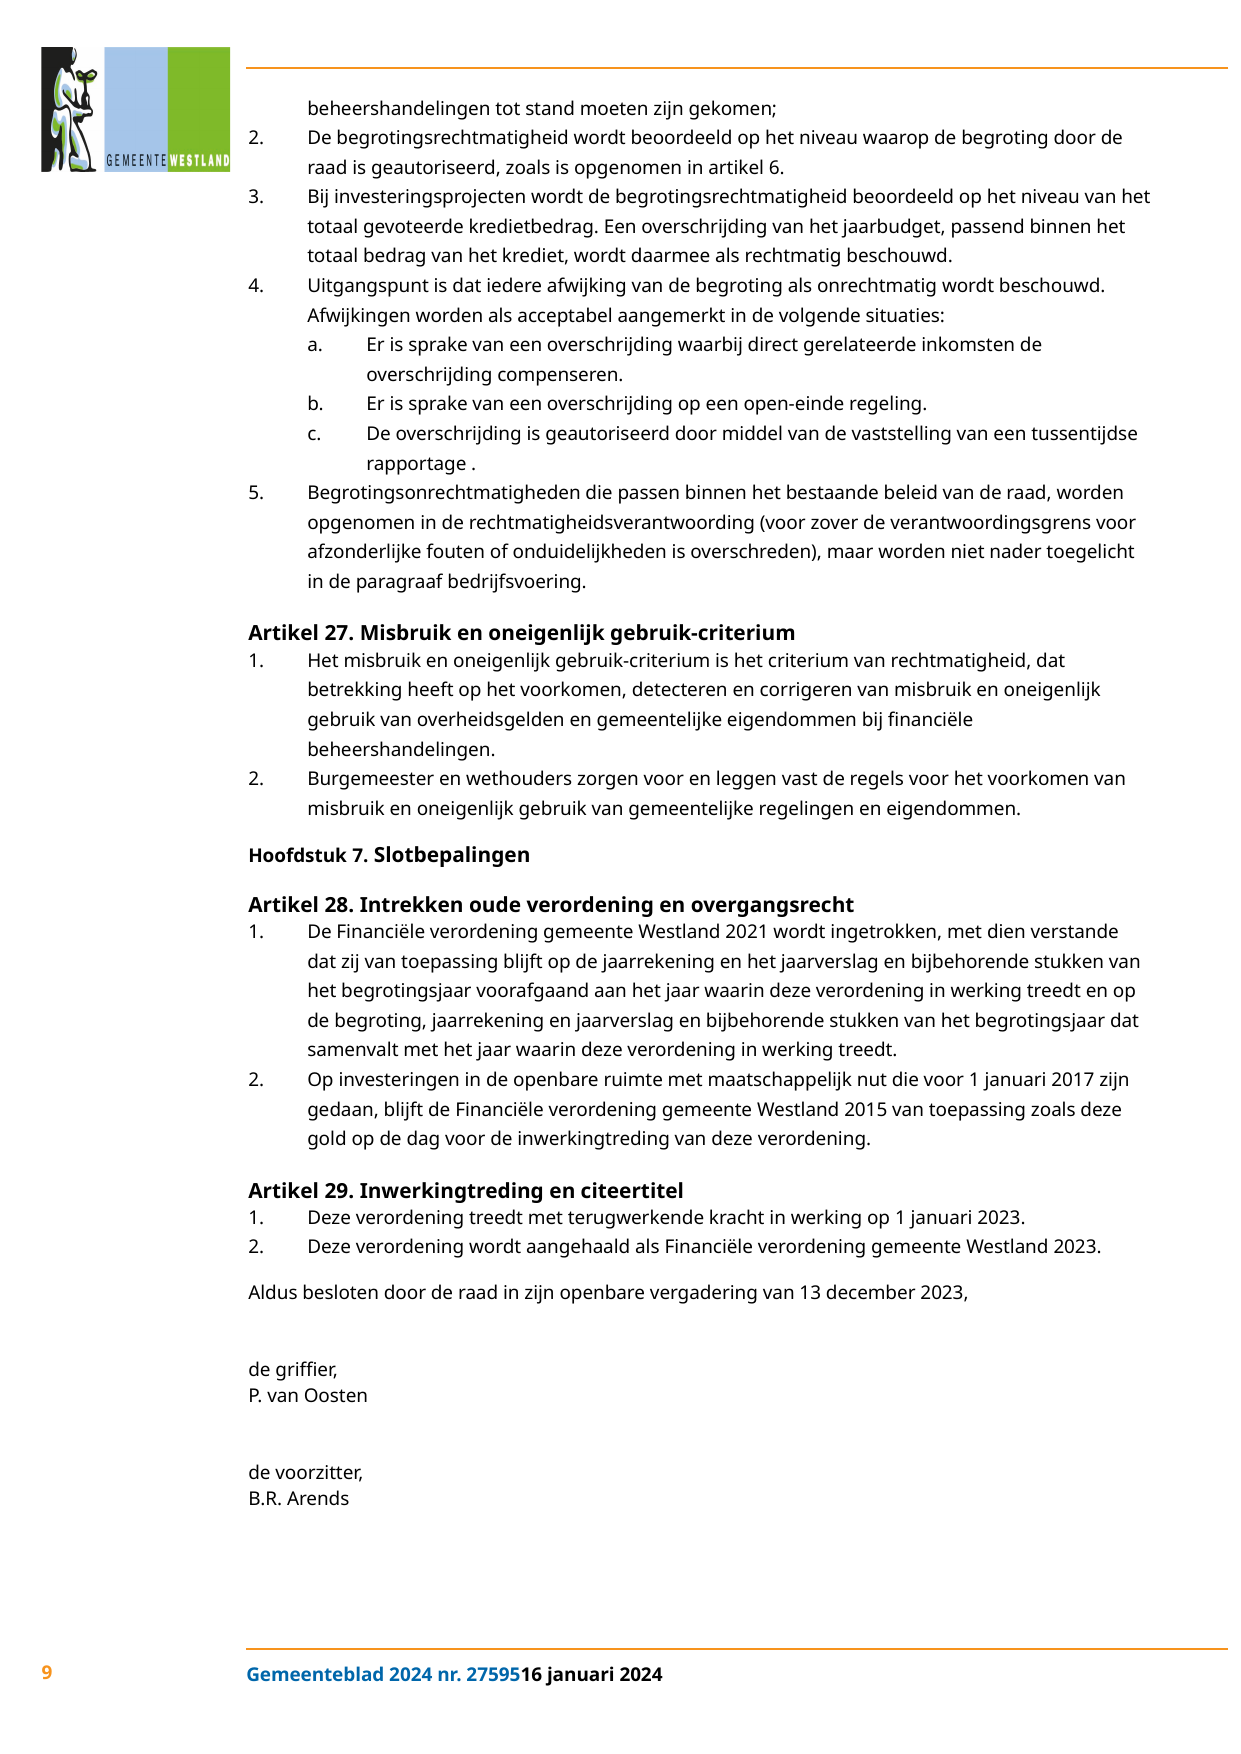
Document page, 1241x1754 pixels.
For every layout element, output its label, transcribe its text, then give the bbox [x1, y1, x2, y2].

text Hoofdstuk 7. Slotbepalingen [248, 841, 1152, 869]
text Artikel 29. Inwerkingtreding en citeertitel [248, 1176, 1152, 1204]
text de voorzitter, [248, 1459, 1152, 1485]
text P. van Oosten [248, 1382, 1152, 1408]
list beheershandelingen tot stand moeten zijn gekomen; [248, 95, 1152, 121]
list Deze verordening wordt aangehaald als Financiële verordening gemeente Westland 2023. [248, 1234, 1152, 1259]
list Op investeringen in de openbare ruimte met maatschappelijk nut die voor 1 januari 2017 zijn gedaan, blijft de Financiële verordening gemeente Westland 2015 van toepassing zoals deze gold op de dag voor de inwerkingtreding van deze verordening. [248, 1066, 1152, 1151]
list Er is sprake van een overschrijding op een open-einde regeling. [307, 391, 1152, 416]
list Het misbruik en oneigenlijk gebruik-criterium is het criterium van rechtmatigheid, dat betrekking heeft op het voorkomen, detecteren en corrigeren van misbruik en oneigenlijk gebruik van overheidsgelden en gemeentelijke eigendommen bij financiële beheershandelingen. [248, 647, 1152, 761]
list Begrotingsonrechtmatigheden die passen binnen het bestaande beleid van de raad, worden opgenomen in de rechtmatigheidsverantwoording (voor zover de verantwoordingsgrens voor afzonderlijke fouten of onduidelijkheden is overschreden), maar worden niet nader toegelicht in de paragraaf bedrijfsvoering. [248, 479, 1152, 594]
text Artikel 27. Misbruik en oneigenlijk gebruik-criterium [248, 618, 1152, 647]
list De begrotingsrechtmatigheid wordt beoordeeld op het niveau waarop de begroting door de raad is geautoriseerd, zoals is opgenomen in artikel 6. [248, 124, 1152, 180]
list Deze verordening treedt met terugwerkende kracht in werking op 1 januari 2023. [248, 1204, 1152, 1230]
text Aldus besloten door de raad in zijn openbare vergadering van 13 december 2023, [248, 1279, 1152, 1305]
picture [41, 47, 231, 172]
list De Financiële verordening gemeente Westland 2021 wordt ingetrokken, met dien verstande dat zij van toepassing blijft op de jaarrekening en het jaarverslag en bijbehorende stukken van het begrotingsjaar voorafgaand aan het jaar waarin deze verordening in werking treedt en op de begroting, jaarrekening en jaarverslag en bijbehorende stukken van het begrotingsjaar dat samenvalt met het jaar waarin deze verordening in werking treedt. [248, 918, 1152, 1062]
list De overschrijding is geautoriseerd door middel van de vaststelling van een tussentijdse rapportage . [307, 420, 1152, 476]
list Uitgangspunt is dat iedere afwijking van de begroting als onrechtmatig wordt beschouwd. Afwijkingen worden als acceptabel aangemerkt in de volgende situaties: [248, 272, 1152, 328]
text B.R. Arends [248, 1485, 1152, 1511]
text de griffier, [248, 1357, 1152, 1382]
list Burgemeester en wethouders zorgen voor en leggen vast de regels voor het voorkomen van misbruik en oneigenlijk gebruik van gemeentelijke regelingen en eigendommen. [248, 765, 1152, 821]
list Er is sprake van een overschrijding waarbij direct gerelateerde inkomsten de overschrijding compenseren. [307, 331, 1152, 387]
list Bij investeringsprojecten wordt de begrotingsrechtmatigheid beoordeeld op het niveau van het totaal gevoteerde kredietbedrag. Een overschrijding van het jaarbudget, passend binnen het totaal bedrag van het krediet, wordt daarmee als rechtmatig beschouwd. [248, 183, 1152, 268]
text Artikel 28. Intrekken oude verordening en overgangsrecht [248, 890, 1152, 918]
